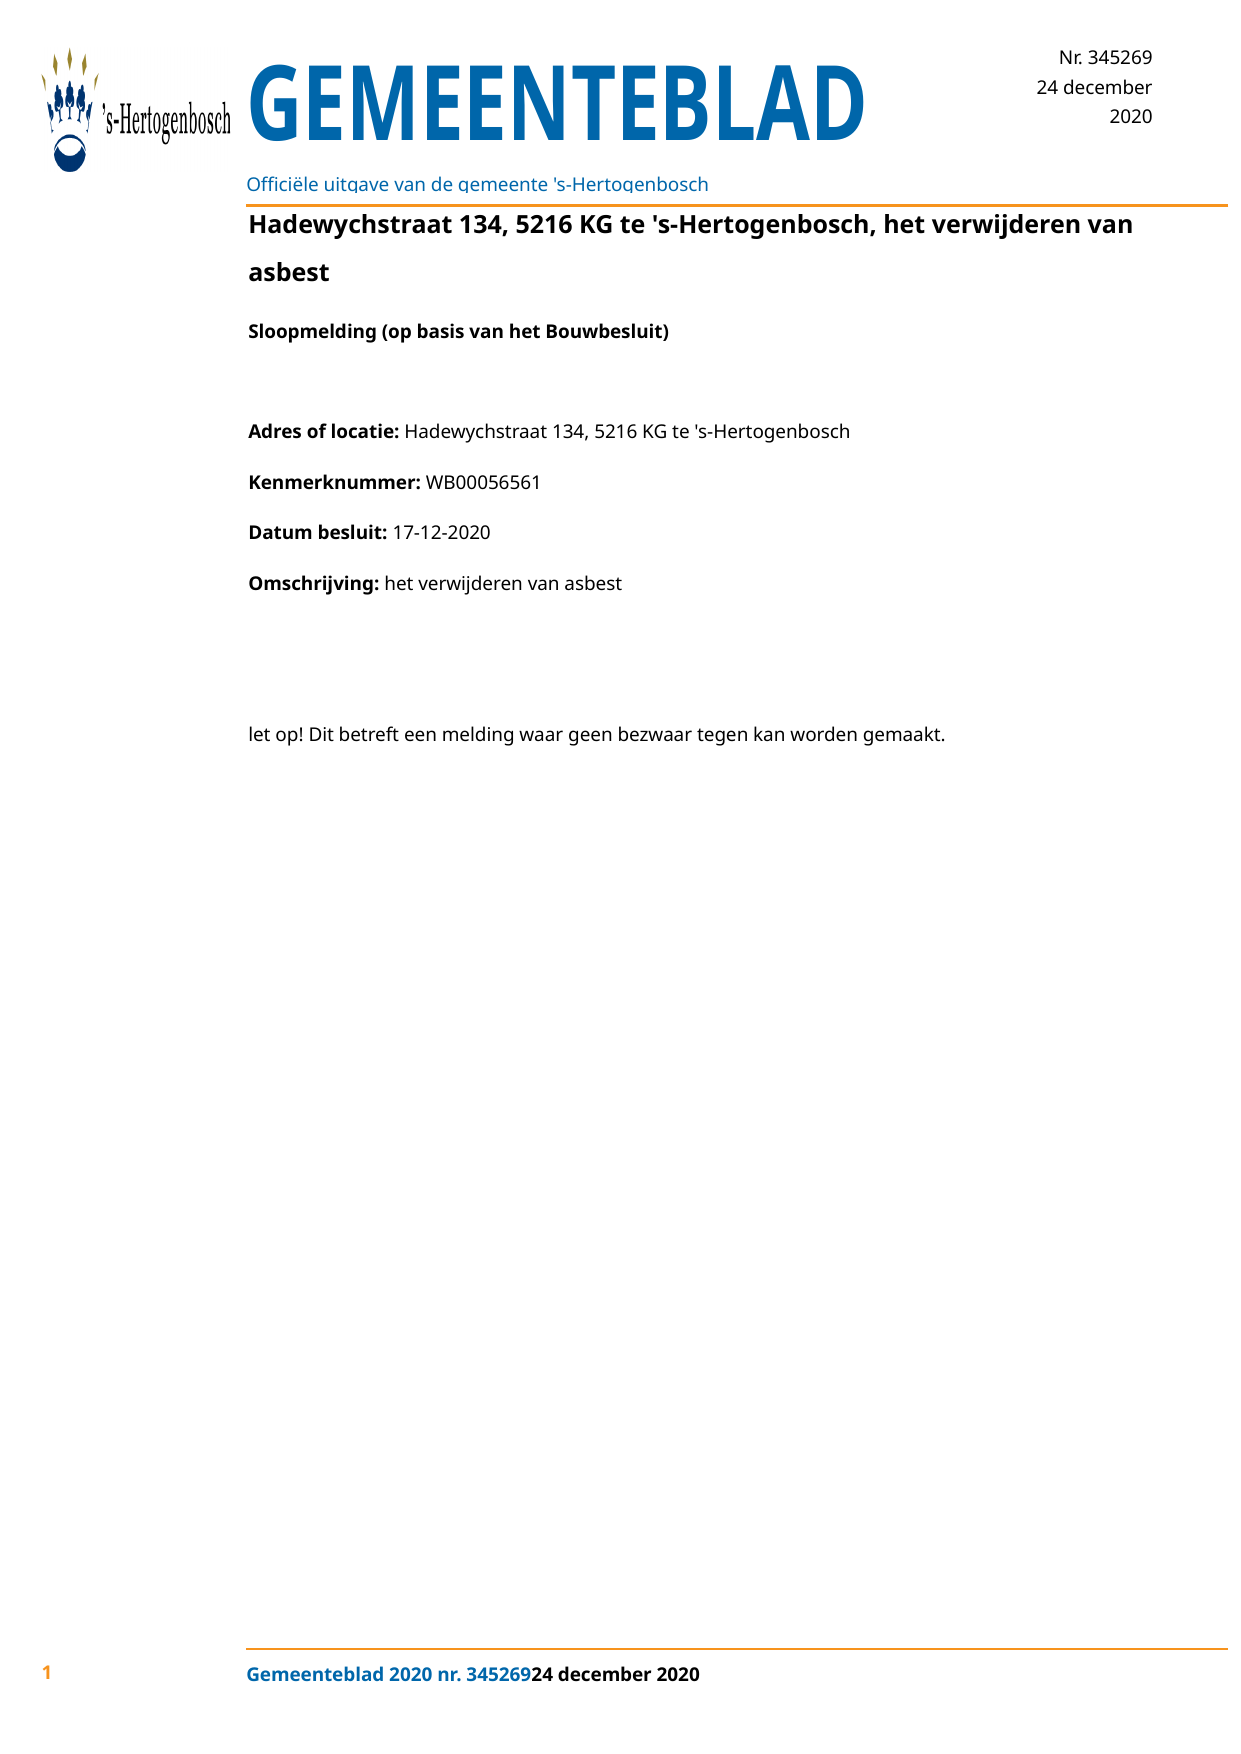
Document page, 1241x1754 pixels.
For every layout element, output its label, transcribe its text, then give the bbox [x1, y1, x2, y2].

text Hadewychstraat 134, 5216 KG te 's-Hertogenbosch, het verwijderen van asbest [248, 207, 1152, 288]
picture [41, 47, 231, 172]
text Kenmerknummer: WB00056561 [248, 469, 1152, 495]
text Sloopmelding (op basis van het Bouwbesluit) [248, 318, 1152, 344]
text Adres of locatie: Hadewychstraat 134, 5216 KG te 's-Hertogenbosch [248, 419, 1152, 444]
text let op! Dit betreft een melding waar geen bezwaar tegen kan worden gemaakt. [248, 721, 1152, 747]
text Omschrijving: het verwijderen van asbest [248, 570, 1152, 596]
text Datum besluit: 17-12-2020 [248, 519, 1152, 545]
